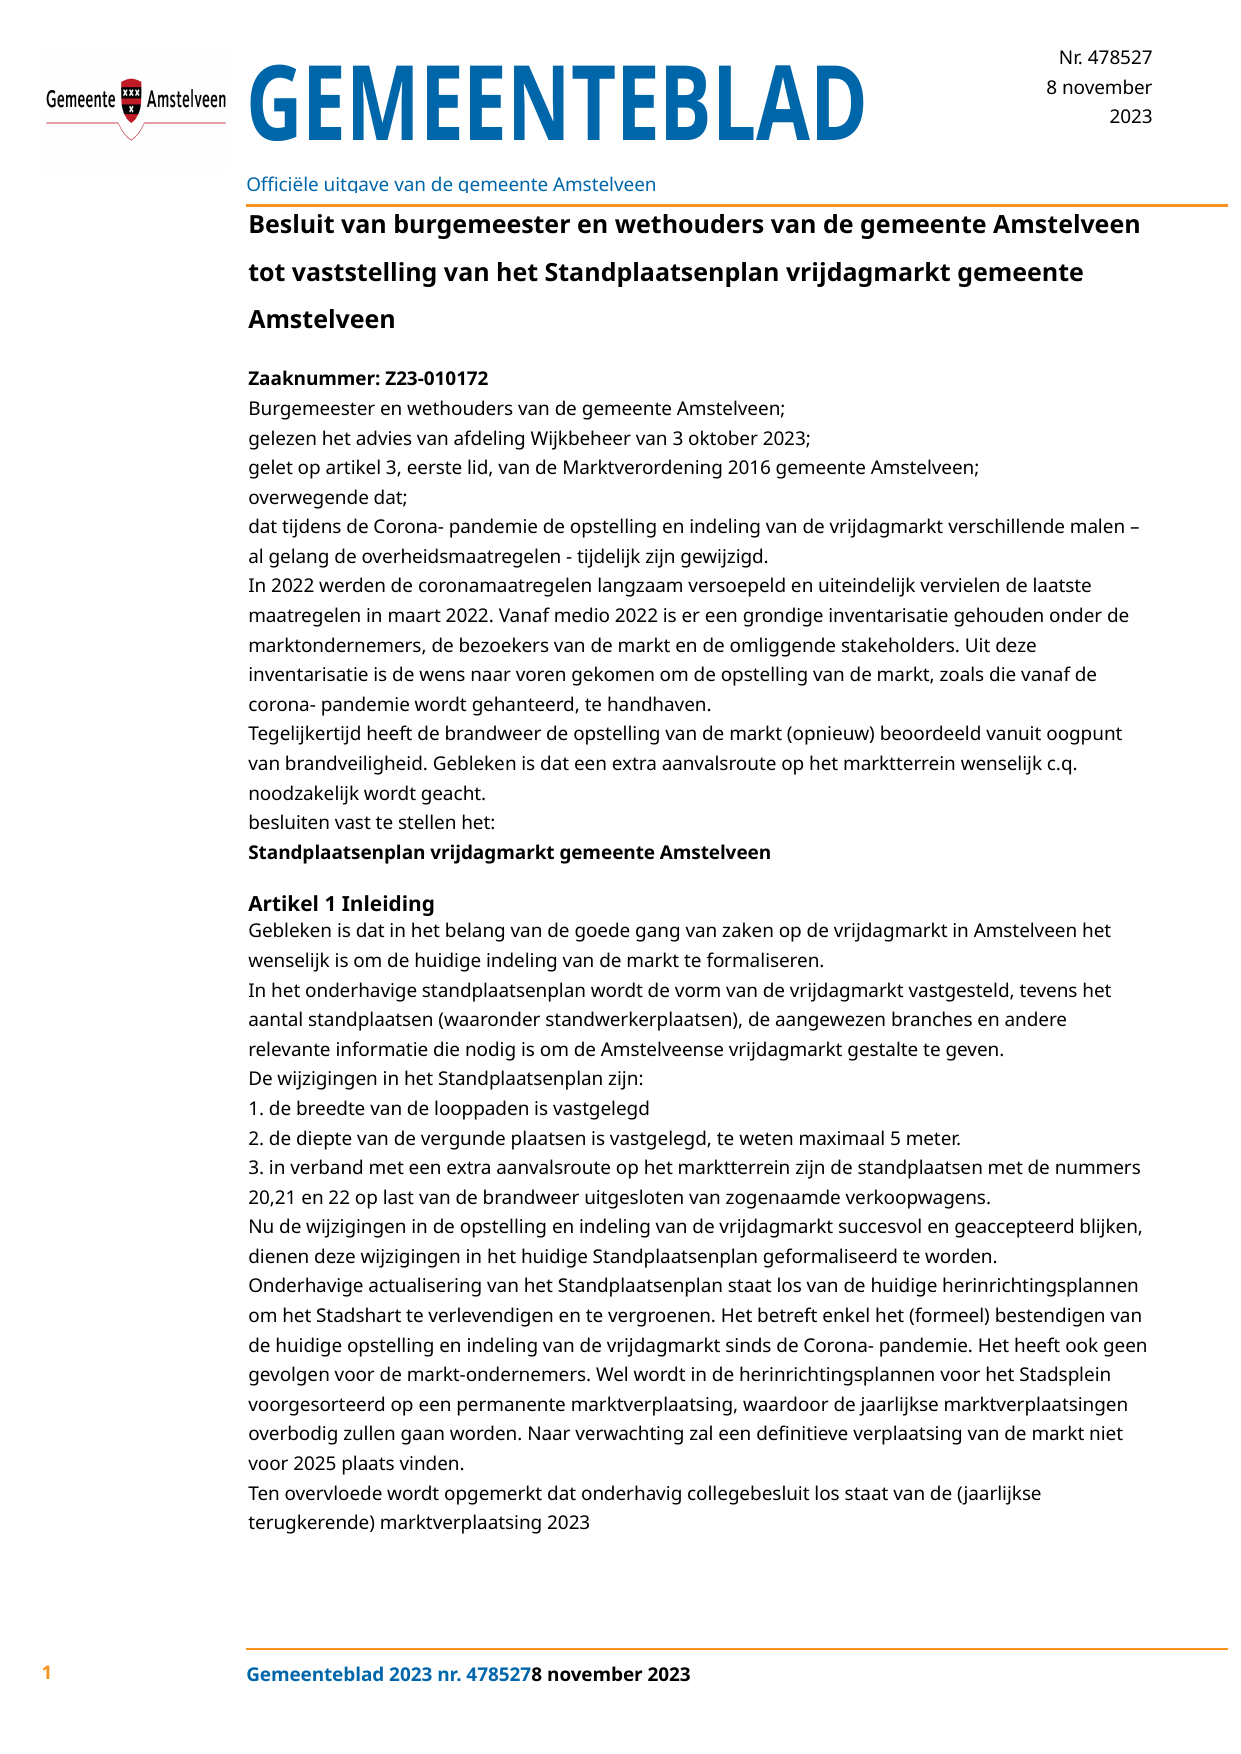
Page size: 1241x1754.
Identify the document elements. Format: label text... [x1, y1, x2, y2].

text dat tijdens de Corona- pandemie de opstelling en indeling van de vrijdagmarkt verschillende malen – al gelang de overheidsmaatregelen - tijdelijk zijn gewijzigd. [248, 513, 1152, 569]
text gelet op artikel 3, eerste lid, van de Marktverordening 2016 gemeente Amstelveen; [248, 454, 1152, 480]
text 2. de diepte van de vergunde plaatsen is vastgelegd, te weten maximaal 5 meter. [248, 1125, 1152, 1151]
text besluiten vast te stellen het: [248, 809, 1152, 835]
text De wijzigingen in het Standplaatsenplan zijn: [248, 1066, 1152, 1091]
picture [41, 47, 231, 172]
text 3. in verband met een extra aanvalsroute op het marktterrein zijn de standplaatsen met de nummers 20,21 en 22 op last van de brandweer uitgesloten van zogenaamde verkoopwagens. [248, 1154, 1152, 1210]
text Zaaknummer: Z23-010172 [248, 366, 1152, 391]
text gelezen het advies van afdeling Wijkbeheer van 3 oktober 2023; [248, 425, 1152, 450]
text Nu de wijzigingen in de opstelling en indeling van de vrijdagmarkt succesvol en geaccepteerd blijken, dienen deze wijzigingen in het huidige Standplaatsenplan geformaliseerd te worden. [248, 1213, 1152, 1269]
text Standplaatsenplan vrijdagmarkt gemeente Amstelveen [248, 839, 1152, 864]
text Onderhavige actualisering van het Standplaatsenplan staat los van de huidige herinrichtingsplannen om het Stadshart te verlevendigen en te vergroenen. Het betreft enkel het (formeel) bestendigen van de huidige opstelling en indeling van de vrijdagmarkt sinds de Corona- pandemie. Het heeft ook geen gevolgen voor de markt-ondernemers. Wel wordt in de herinrichtingsplannen voor het Stadsplein voorgesorteerd op een permanente marktverplaatsing, waardoor de jaarlijkse marktverplaatsingen overbodig zullen gaan worden. Naar verwachting zal een definitieve verplaatsing van de markt niet voor 2025 plaats vinden. [248, 1273, 1152, 1476]
text overwegende dat; [248, 484, 1152, 509]
text 1. de breedte van de looppaden is vastgelegd [248, 1095, 1152, 1121]
text In 2022 werden de coronamaatregelen langzaam versoepeld en uiteindelijk vervielen de laatste maatregelen in maart 2022. Vanaf medio 2022 is er een grondige inventarisatie gehouden onder de marktondernemers, de bezoekers van de markt en de omliggende stakeholders. Uit deze inventarisatie is de wens naar voren gekomen om de opstelling van de markt, zoals die vanaf de corona- pandemie wordt gehanteerd, te handhaven. [248, 573, 1152, 717]
text Burgemeester en wethouders van de gemeente Amstelveen; [248, 395, 1152, 421]
text Ten overvloede wordt opgemerkt dat onderhavig collegebesluit los staat van de (jaarlijkse terugkerende) marktverplaatsing 2023 [248, 1480, 1152, 1535]
text Besluit van burgemeester en wethouders van de gemeente Amstelveen tot vaststelling van het Standplaatsenplan vrijdagmarkt gemeente Amstelveen [248, 207, 1152, 336]
text Gebleken is dat in het belang van de goede gang van zaken op de vrijdagmarkt in Amstelveen het wenselijk is om de huidige indeling van de markt te formaliseren. [248, 918, 1152, 973]
text Artikel 1 Inleiding [248, 889, 1152, 918]
text Tegelijkertijd heeft de brandweer de opstelling van de markt (opnieuw) beoordeeld vanuit oogpunt van brandveiligheid. Gebleken is dat een extra aanvalsroute op het marktterrein wenselijk c.q. noodzakelijk wordt geacht. [248, 721, 1152, 805]
text In het onderhavige standplaatsenplan wordt de vorm van de vrijdagmarkt vastgesteld, tevens het aantal standplaatsen (waaronder standwerkerplaatsen), de aangewezen branches en andere relevante informatie die nodig is om de Amstelveense vrijdagmarkt gestalte te geven. [248, 977, 1152, 1062]
